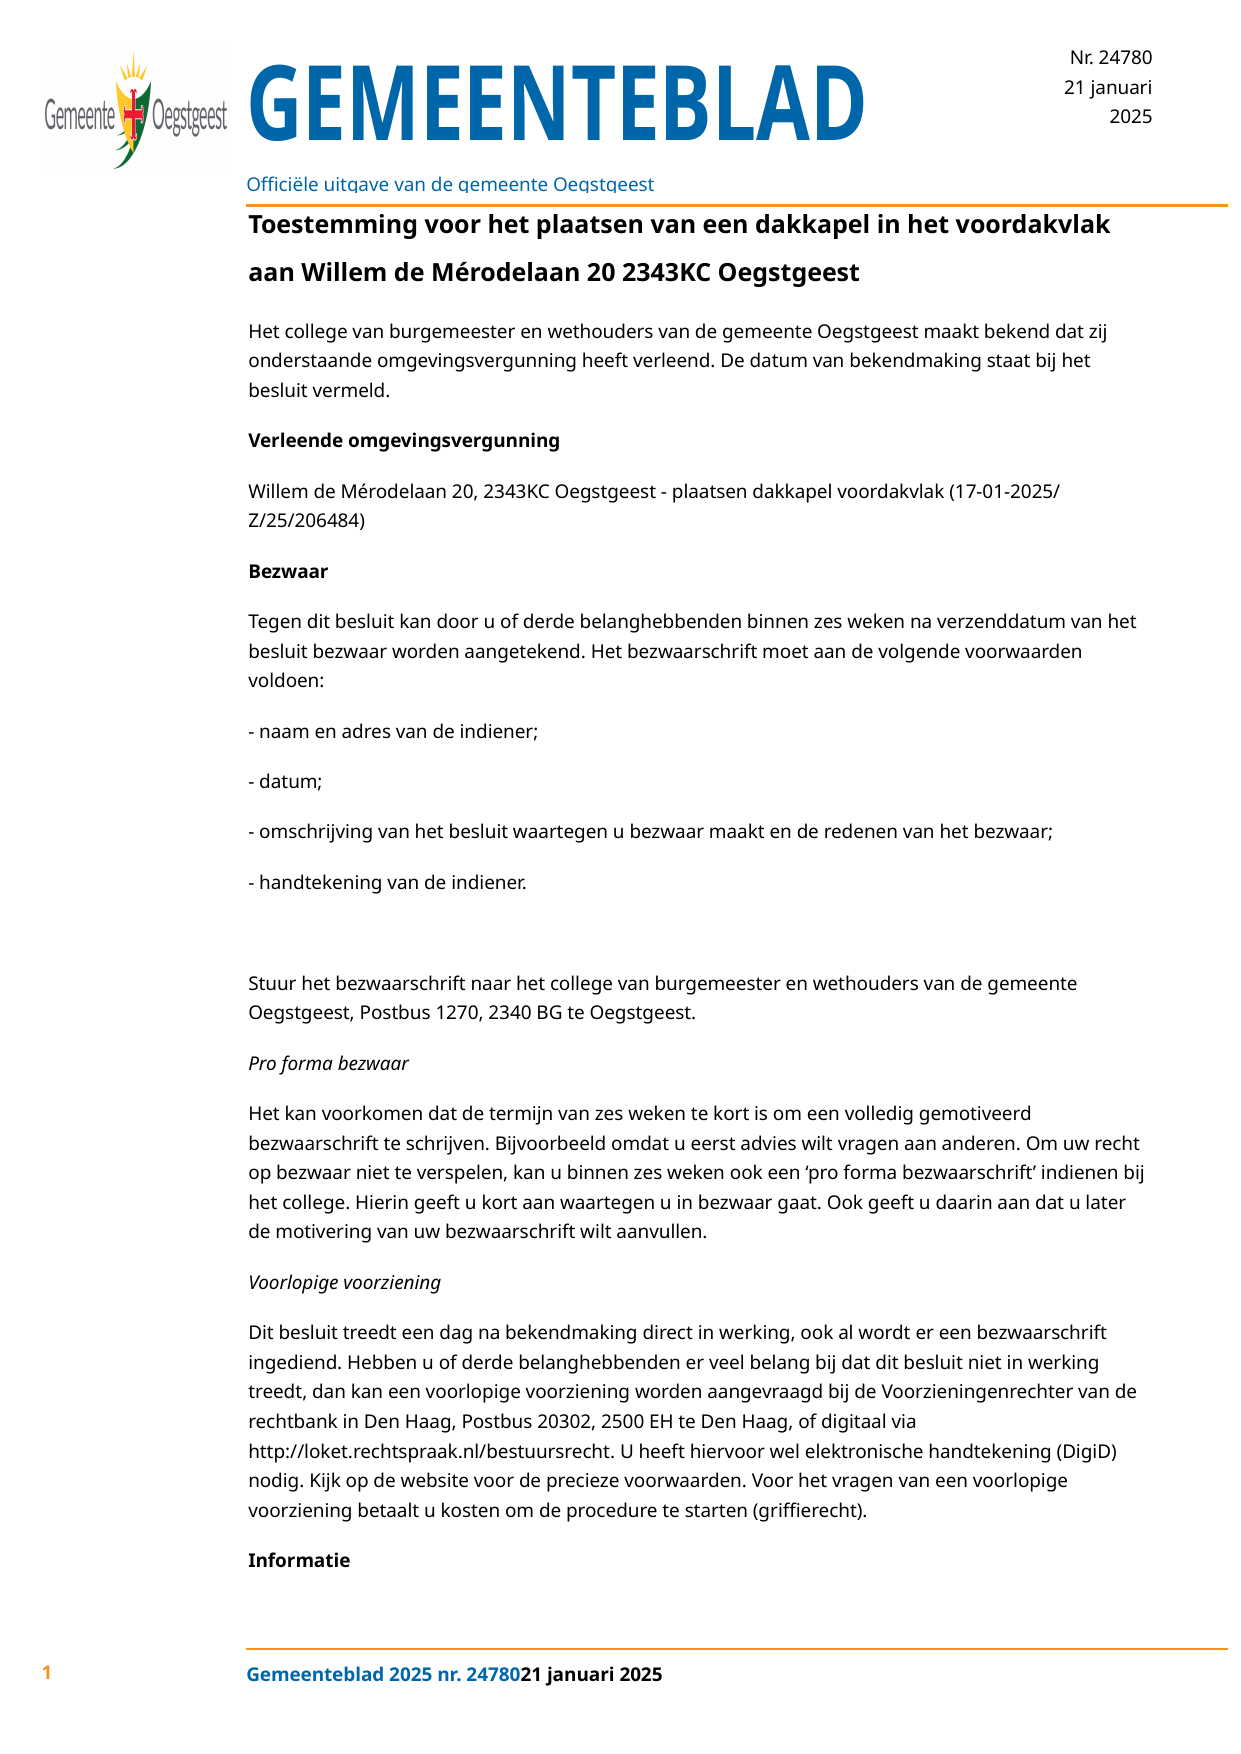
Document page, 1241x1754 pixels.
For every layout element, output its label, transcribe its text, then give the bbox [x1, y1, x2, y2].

text Stuur het bezwaarschrift naar het college van burgemeester en wethouders van de gemeente Oegstgeest, Postbus 1270, 2340 BG te Oegstgeest. [248, 970, 1152, 1025]
text - handtekening van de indiener. [248, 869, 1152, 895]
text Verleende omgevingsvergunning [248, 427, 1152, 453]
text Het college van burgemeester en wethouders van de gemeente Oegstgeest maakt bekend dat zij onderstaande omgevingsvergunning heeft verleend. De datum van bekendmaking staat bij het besluit vermeld. [248, 318, 1152, 403]
text Willem de Mérodelaan 20, 2343KC Oegstgeest - plaatsen dakkapel voordakvlak (17-01-2025/ Z/25/206484) [248, 478, 1152, 533]
text Tegen dit besluit kan door u of derde belanghebbenden binnen zes weken na verzenddatum van het besluit bezwaar worden aangetekend. Het bezwaarschrift moet aan de volgende voorwaarden voldoen: [248, 608, 1152, 693]
text Pro forma bezwaar [248, 1050, 1152, 1076]
text Het kan voorkomen dat de termijn van zes weken te kort is om een volledig gemotiveerd bezwaarschrift te schrijven. Bijvoorbeeld omdat u eerst advies wilt vragen aan anderen. Om uw recht op bezwaar niet te verspelen, kan u binnen zes weken ook een ‘pro forma bezwaarschrift’ indienen bij het college. Hierin geeft u kort aan waartegen u in bezwaar gaat. Ook geeft u daarin aan dat u later de motivering van uw bezwaarschrift wilt aanvullen. [248, 1100, 1152, 1244]
text - naam en adres van de indiener; [248, 718, 1152, 744]
text Voorlopige voorziening [248, 1269, 1152, 1295]
text Dit besluit treedt een dag na bekendmaking direct in werking, ook al wordt er een bezwaarschrift ingediend. Hebben u of derde belanghebbenden er veel belang bij dat dit besluit niet in werking treedt, dan kan een voorlopige voorziening worden aangevraagd bij de Voorzieningenrechter van de rechtbank in Den Haag, Postbus 20302, 2500 EH te Den Haag, of digitaal via http://loket.rechtspraak.nl/bestuursrecht. U heeft hiervoor wel elektronische handtekening (DigiD) nodig. Kijk op de website voor de precieze voorwaarden. Voor het vragen van een voorlopige voorziening betaalt u kosten om de procedure te starten (griffierecht). [248, 1319, 1152, 1523]
text - omschrijving van het besluit waartegen u bezwaar maakt en de redenen van het bezwaar; [248, 819, 1152, 844]
text - datum; [248, 768, 1152, 794]
text Informatie [248, 1547, 1152, 1573]
text Toestemming voor het plaatsen van een dakkapel in het voordakvlak aan Willem de Mérodelaan 20 2343KC Oegstgeest [248, 207, 1152, 288]
text Bezwaar [248, 558, 1152, 584]
picture [41, 47, 231, 172]
